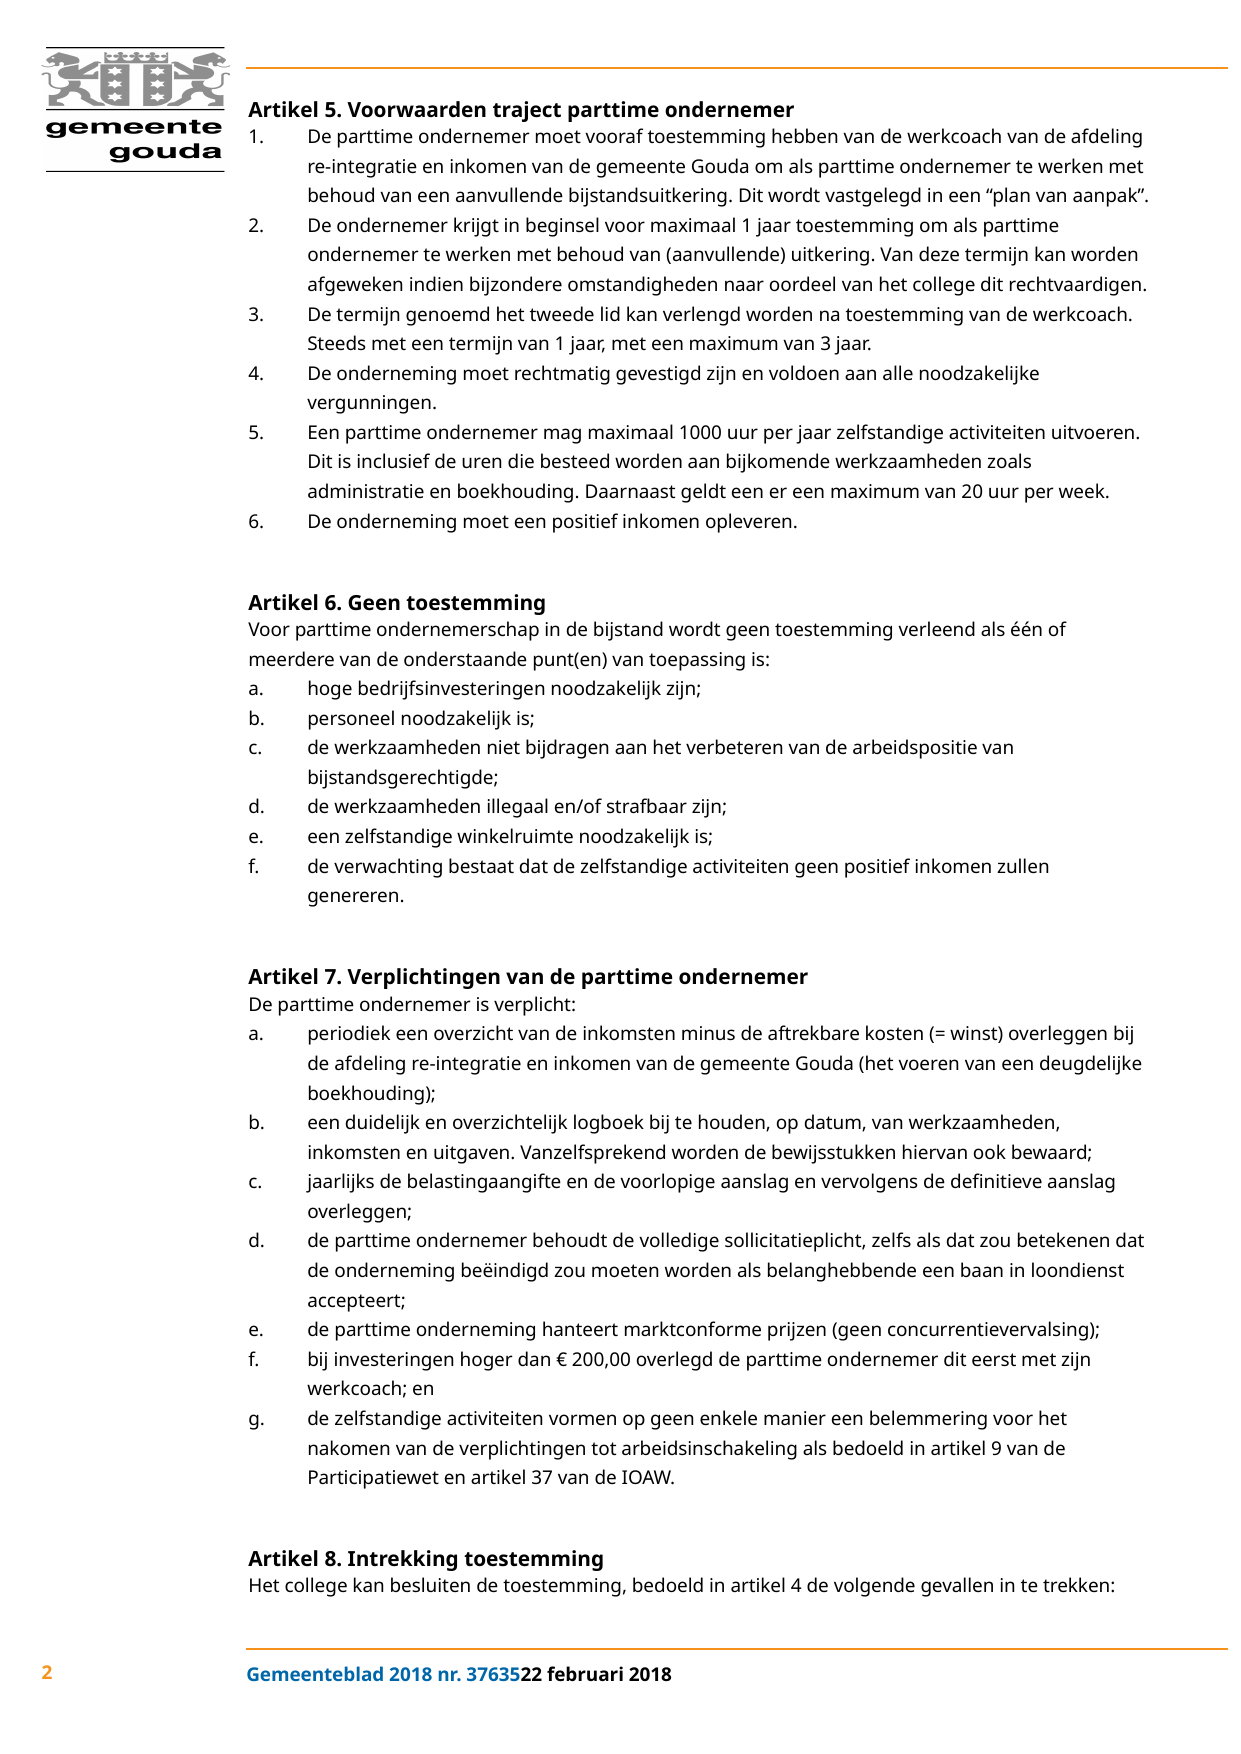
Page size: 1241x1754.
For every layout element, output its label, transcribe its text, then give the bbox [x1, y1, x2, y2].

text Het college kan besluiten de toestemming, bedoeld in artikel 4 de volgende gevallen in te trekken: [248, 1573, 1152, 1598]
text Voor parttime ondernemerschap in de bijstand wordt geen toestemming verleend als één of meerdere van de onderstaande punt(en) van toepassing is: [248, 616, 1152, 672]
list een zelfstandige winkelruimte noodzakelijk is; [248, 823, 1152, 849]
list periodiek een overzicht van de inkomsten minus de aftrekbare kosten (= winst) overleggen bij de afdeling re-integratie en inkomen van de gemeente Gouda (het voeren van een deugdelijke boekhouding); [248, 1021, 1152, 1105]
list een duidelijk en overzichtelijk logboek bij te houden, op datum, van werkzaamheden, inkomsten en uitgaven. Vanzelfsprekend worden de bewijsstukken hiervan ook bewaard; [248, 1109, 1152, 1164]
list personeel noodzakelijk is; [248, 705, 1152, 731]
list bij investeringen hoger dan € 200,00 overlegd de parttime ondernemer dit eerst met zijn werkcoach; en [248, 1346, 1152, 1401]
text Artikel 6. Geen toestemming [248, 588, 1152, 616]
list De onderneming moet een positief inkomen opleveren. [248, 508, 1152, 533]
list De ondernemer krijgt in beginsel voor maximaal 1 jaar toestemming om als parttime ondernemer te werken met behoud van (aanvullende) uitkering. Van deze termijn kan worden afgeweken indien bijzondere omstandigheden naar oordeel van het college dit rechtvaardigen. [248, 212, 1152, 297]
list hoge bedrijfsinvesteringen noodzakelijk zijn; [248, 675, 1152, 701]
list De termijn genoemd het tweede lid kan verlengd worden na toestemming van de werkcoach. Steeds met een termijn van 1 jaar, met een maximum van 3 jaar. [248, 301, 1152, 356]
list jaarlijks de belastingaangifte en de voorlopige aanslag en vervolgens de definitieve aanslag overleggen; [248, 1168, 1152, 1224]
text De parttime ondernemer is verplicht: [248, 991, 1152, 1017]
picture [41, 47, 231, 172]
text Artikel 7. Verplichtingen van de parttime ondernemer [248, 962, 1152, 991]
list De parttime ondernemer moet vooraf toestemming hebben van de werkcoach van de afdeling re-integratie en inkomen van de gemeente Gouda om als parttime ondernemer te werken met behoud van een aanvullende bijstandsuitkering. Dit wordt vastgelegd in een “plan van aanpak”. [248, 123, 1152, 208]
list de werkzaamheden illegaal en/of strafbaar zijn; [248, 794, 1152, 819]
list Een parttime ondernemer mag maximaal 1000 uur per jaar zelfstandige activiteiten uitvoeren. Dit is inclusief de uren die besteed worden aan bijkomende werkzaamheden zoals administratie en boekhouding. Daarnaast geldt een er een maximum van 20 uur per week. [248, 419, 1152, 504]
text Artikel 5. Voorwaarden traject parttime ondernemer [248, 95, 1152, 123]
text Artikel 8. Intrekking toestemming [248, 1544, 1152, 1573]
list de parttime onderneming hanteert marktconforme prijzen (geen concurrentievervalsing); [248, 1316, 1152, 1342]
list De onderneming moet rechtmatig gevestigd zijn en voldoen aan alle noodzakelijke vergunningen. [248, 360, 1152, 415]
list de verwachting bestaat dat de zelfstandige activiteiten geen positief inkomen zullen genereren. [248, 853, 1152, 908]
list de zelfstandige activiteiten vormen op geen enkele manier een belemmering voor het nakomen van de verplichtingen tot arbeidsinschakeling als bedoeld in artikel 9 van de Participatiewet en artikel 37 van de IOAW. [248, 1405, 1152, 1490]
list de werkzaamheden niet bijdragen aan het verbeteren van de arbeidspositie van bijstandsgerechtigde; [248, 734, 1152, 790]
list de parttime ondernemer behoudt de volledige sollicitatieplicht, zelfs als dat zou betekenen dat de onderneming beëindigd zou moeten worden als belanghebbende een baan in loondienst accepteert; [248, 1228, 1152, 1312]
